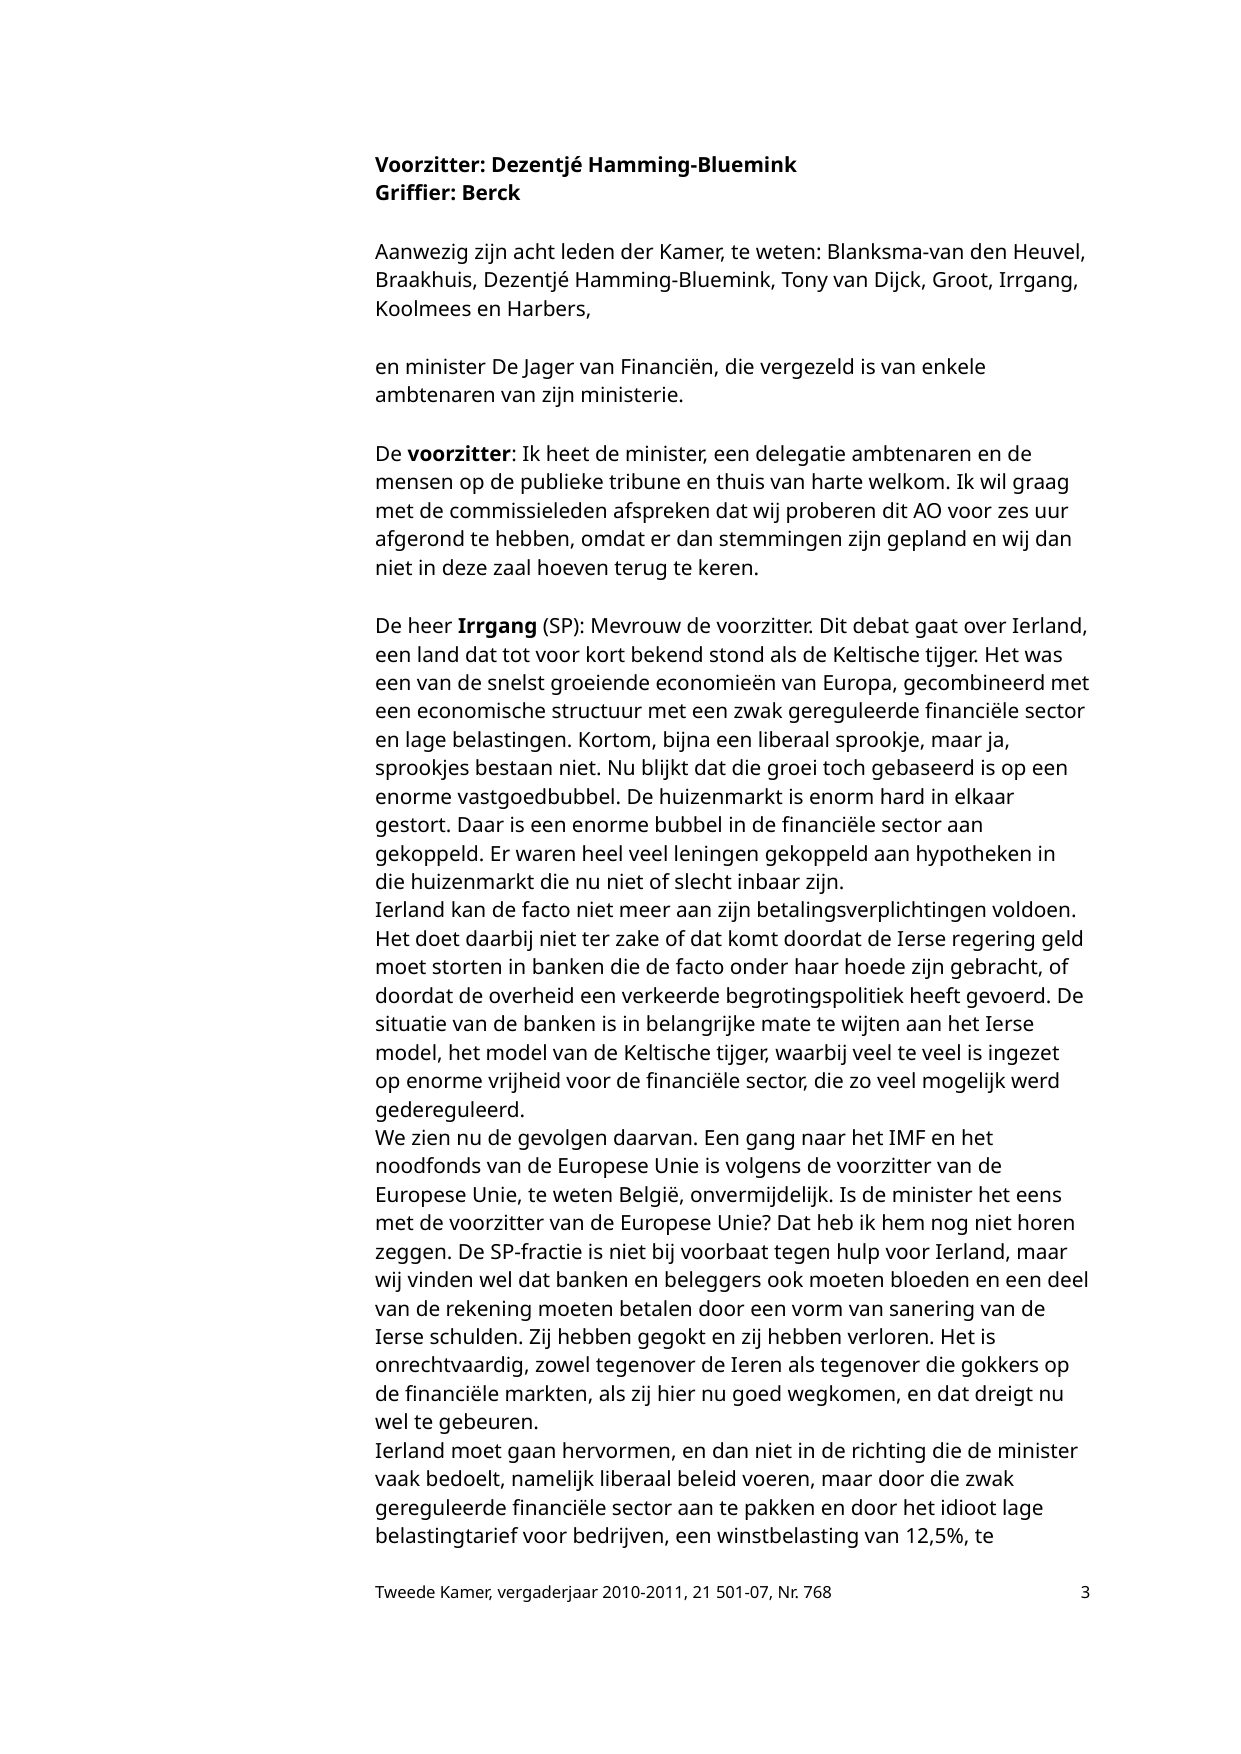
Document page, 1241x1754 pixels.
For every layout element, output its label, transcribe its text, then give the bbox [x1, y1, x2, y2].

text De voorzitter: Ik heet de minister, een delegatie ambtenaren en de mensen op de publieke tribune en thuis van harte welkom. Ik wil graag met de commissieleden afspreken dat wij proberen dit AO voor zes uur afgerond te hebben, omdat er dan stemmingen zijn gepland en wij dan niet in deze zaal hoeven terug te keren. [375, 439, 1090, 581]
text Ierland moet gaan hervormen, en dan niet in de richting die de minister vaak bedoelt, namelijk liberaal beleid voeren, maar door die zwak gereguleerde financiële sector aan te pakken en door het idioot lage belastingtarief voor bedrijven, een winstbelasting van 12,5%, te [375, 1436, 1090, 1550]
text en minister De Jager van Financiën, die vergezeld is van enkele ambtenaren van zijn ministerie. [375, 352, 1090, 409]
text Voorzitter: Dezentjé Hamming-Bluemink [375, 150, 1090, 178]
text Griffier: Berck [375, 178, 1090, 207]
text Aanwezig zijn acht leden der Kamer, te weten: Blanksma-van den Heuvel, Braakhuis, Dezentjé Hamming-Bluemink, Tony van Dijck, Groot, Irrgang, Koolmees en Harbers, [375, 237, 1090, 322]
text We zien nu de gevolgen daarvan. Een gang naar het IMF en het noodfonds van de Europese Unie is volgens de voorzitter van de Europese Unie, te weten België, onvermijdelijk. Is de minister het eens met de voorzitter van de Europese Unie? Dat heb ik hem nog niet horen zeggen. De SP-fractie is niet bij voorbaat tegen hulp voor Ierland, maar wij vinden wel dat banken en beleggers ook moeten bloeden en een deel van de rekening moeten betalen door een vorm van sanering van de Ierse schulden. Zij hebben gegokt en zij hebben verloren. Het is onrechtvaardig, zowel tegenover de Ieren als tegenover die gokkers op de financiële markten, als zij hier nu goed wegkomen, en dat dreigt nu wel te gebeuren. [375, 1123, 1090, 1436]
text De heer Irrgang (SP): Mevrouw de voorzitter. Dit debat gaat over Ierland, een land dat tot voor kort bekend stond als de Keltische tijger. Het was een van de snelst groeiende economieën van Europa, gecombineerd met een economische structuur met een zwak gereguleerde financiële sector en lage belastingen. Kortom, bijna een liberaal sprookje, maar ja, sprookjes bestaan niet. Nu blijkt dat die groei toch gebaseerd is op een enorme vastgoedbubbel. De huizenmarkt is enorm hard in elkaar gestort. Daar is een enorme bubbel in de financiële sector aan gekoppeld. Er waren heel veel leningen gekoppeld aan hypotheken in die huizenmarkt die nu niet of slecht inbaar zijn. [375, 611, 1090, 896]
text Ierland kan de facto niet meer aan zijn betalingsverplichtingen voldoen. Het doet daarbij niet ter zake of dat komt doordat de Ierse regering geld moet storten in banken die de facto onder haar hoede zijn gebracht, of doordat de overheid een verkeerde begrotingspolitiek heeft gevoerd. De situatie van de banken is in belangrijke mate te wijten aan het Ierse model, het model van de Keltische tijger, waarbij veel te veel is ingezet op enorme vrijheid voor de financiële sector, die zo veel mogelijk werd gedereguleerd. [375, 896, 1090, 1123]
